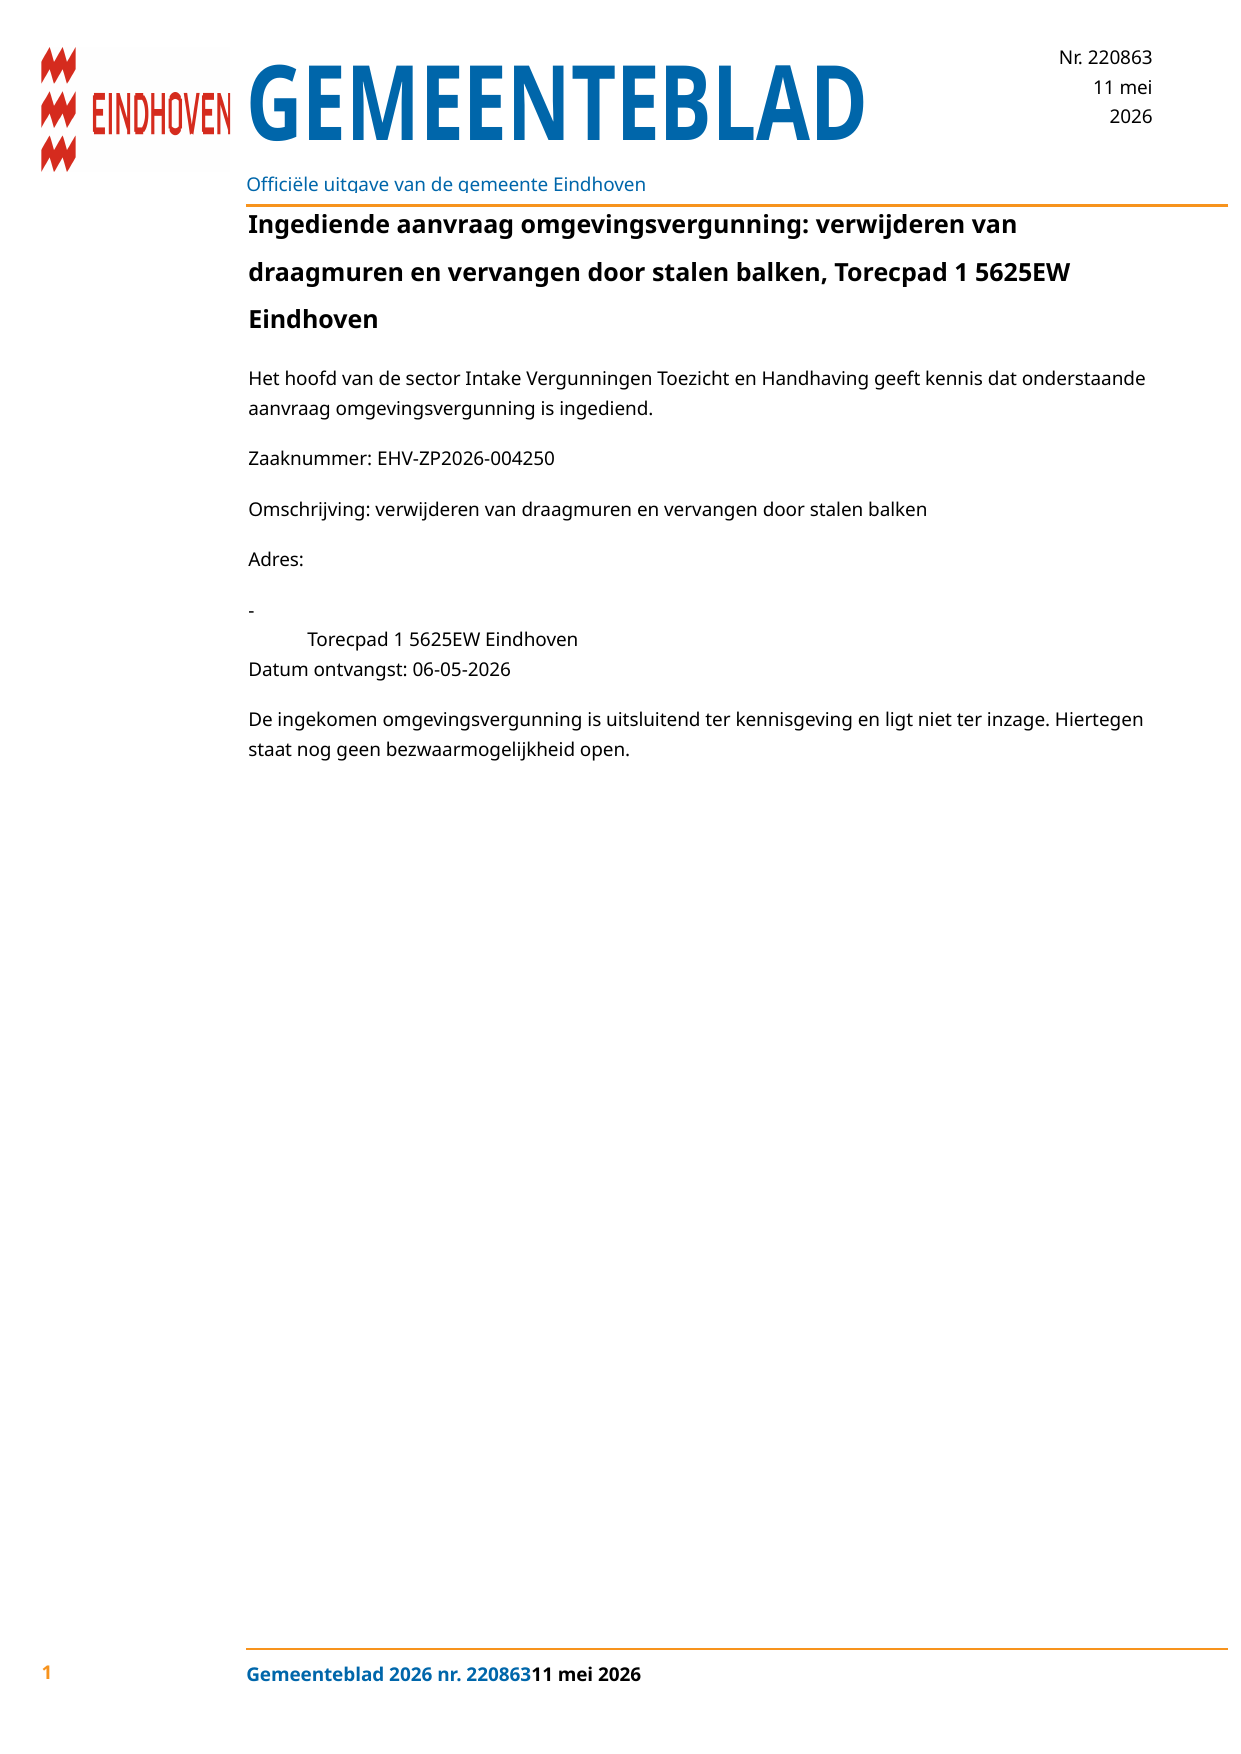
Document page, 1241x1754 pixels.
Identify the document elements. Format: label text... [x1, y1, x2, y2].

text Datum ontvangst: 06-05-2026 [248, 656, 1152, 682]
text Het hoofd van de sector Intake Vergunningen Toezicht en Handhaving geeft kennis dat onderstaande aanvraag omgevingsvergunning is ingediend. [248, 366, 1152, 421]
text Ingediende aanvraag omgevingsvergunning: verwijderen van draagmuren en vervangen door stalen balken, Torecpad 1 5625EW Eindhoven [248, 207, 1152, 336]
picture [41, 47, 231, 172]
text Adres: [248, 546, 1152, 572]
text De ingekomen omgevingsvergunning is uitsluitend ter kennisgeving en ligt niet ter inzage. Hiertegen staat nog geen bezwaarmogelijkheid open. [248, 706, 1152, 762]
text Zaaknummer: EHV-ZP2026-004250 [248, 446, 1152, 471]
list Torecpad 1 5625EW Eindhoven [248, 626, 1152, 652]
text Omschrijving: verwijderen van draagmuren en vervangen door stalen balken [248, 496, 1152, 522]
